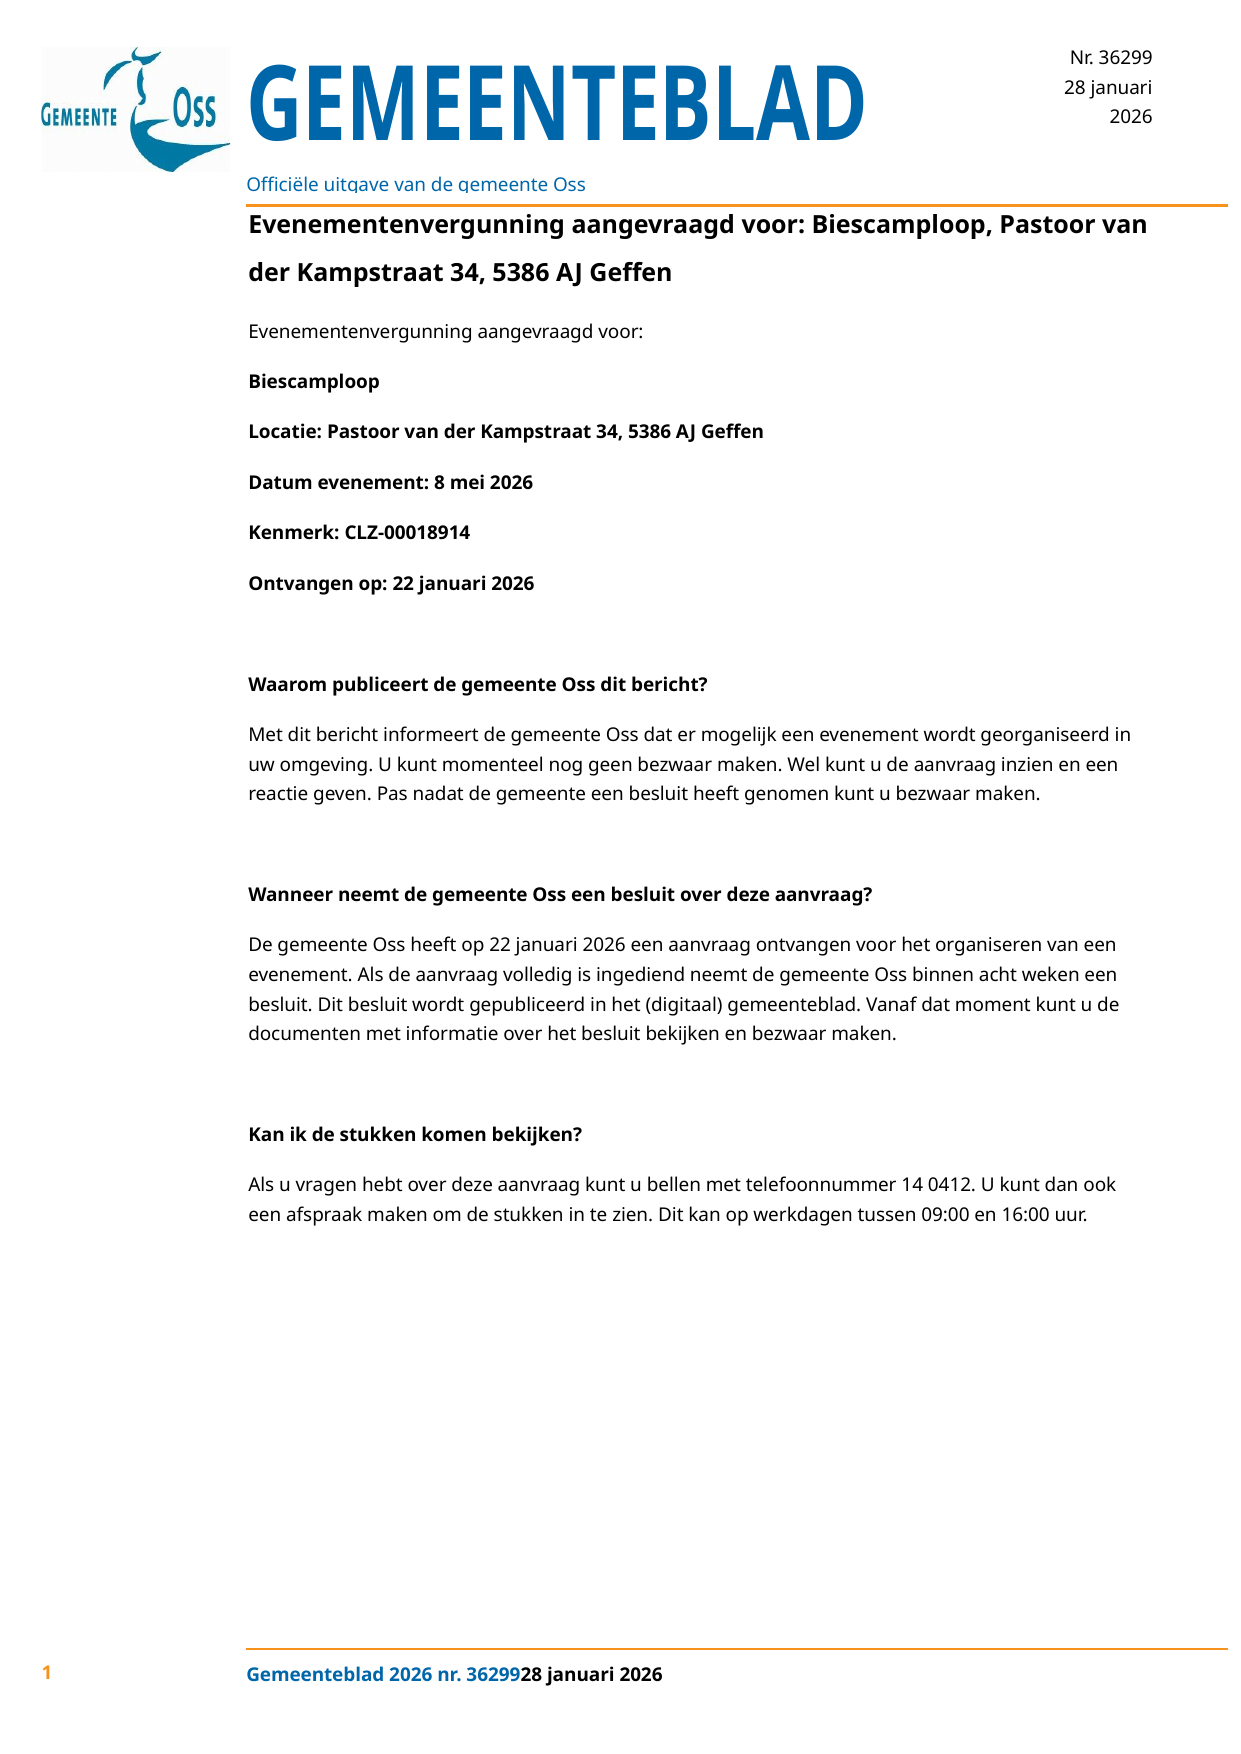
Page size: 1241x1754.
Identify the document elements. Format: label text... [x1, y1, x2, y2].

text Waarom publiceert de gemeente Oss dit bericht? [248, 671, 1152, 697]
text Kan ik de stukken komen bekijken? [248, 1121, 1152, 1147]
text Met dit bericht informeert de gemeente Oss dat er mogelijk een evenement wordt georganiseerd in uw omgeving. U kunt momenteel nog geen bezwaar maken. Wel kunt u de aanvraag inzien en een reactie geven. Pas nadat de gemeente een besluit heeft genomen kunt u bezwaar maken. [248, 721, 1152, 806]
text Datum evenement: 8 mei 2026 [248, 469, 1152, 495]
text Evenementenvergunning aangevraagd voor: Biescamploop, Pastoor van der Kampstraat 34, 5386 AJ Geffen [248, 207, 1152, 288]
text De gemeente Oss heeft op 22 januari 2026 een aanvraag ontvangen voor het organiseren van een evenement. Als de aanvraag volledig is ingediend neemt de gemeente Oss binnen acht weken een besluit. Dit besluit wordt gepubliceerd in het (digitaal) gemeenteblad. Vanaf dat moment kunt u de documenten met informatie over het besluit bekijken en bezwaar maken. [248, 932, 1152, 1046]
text Biescamploop [248, 368, 1152, 394]
text Wanneer neemt de gemeente Oss een besluit over deze aanvraag? [248, 881, 1152, 907]
text Locatie: Pastoor van der Kampstraat 34, 5386 AJ Geffen [248, 419, 1152, 444]
picture [41, 47, 231, 172]
text Kenmerk: CLZ-00018914 [248, 519, 1152, 545]
text Ontvangen op: 22 januari 2026 [248, 570, 1152, 596]
text Evenementenvergunning aangevraagd voor: [248, 318, 1152, 344]
text Als u vragen hebt over deze aanvraag kunt u bellen met telefoonnummer 14 0412. U kunt dan ook een afspraak maken om de stukken in te zien. Dit kan op werkdagen tussen 09:00 en 16:00 uur. [248, 1172, 1152, 1227]
